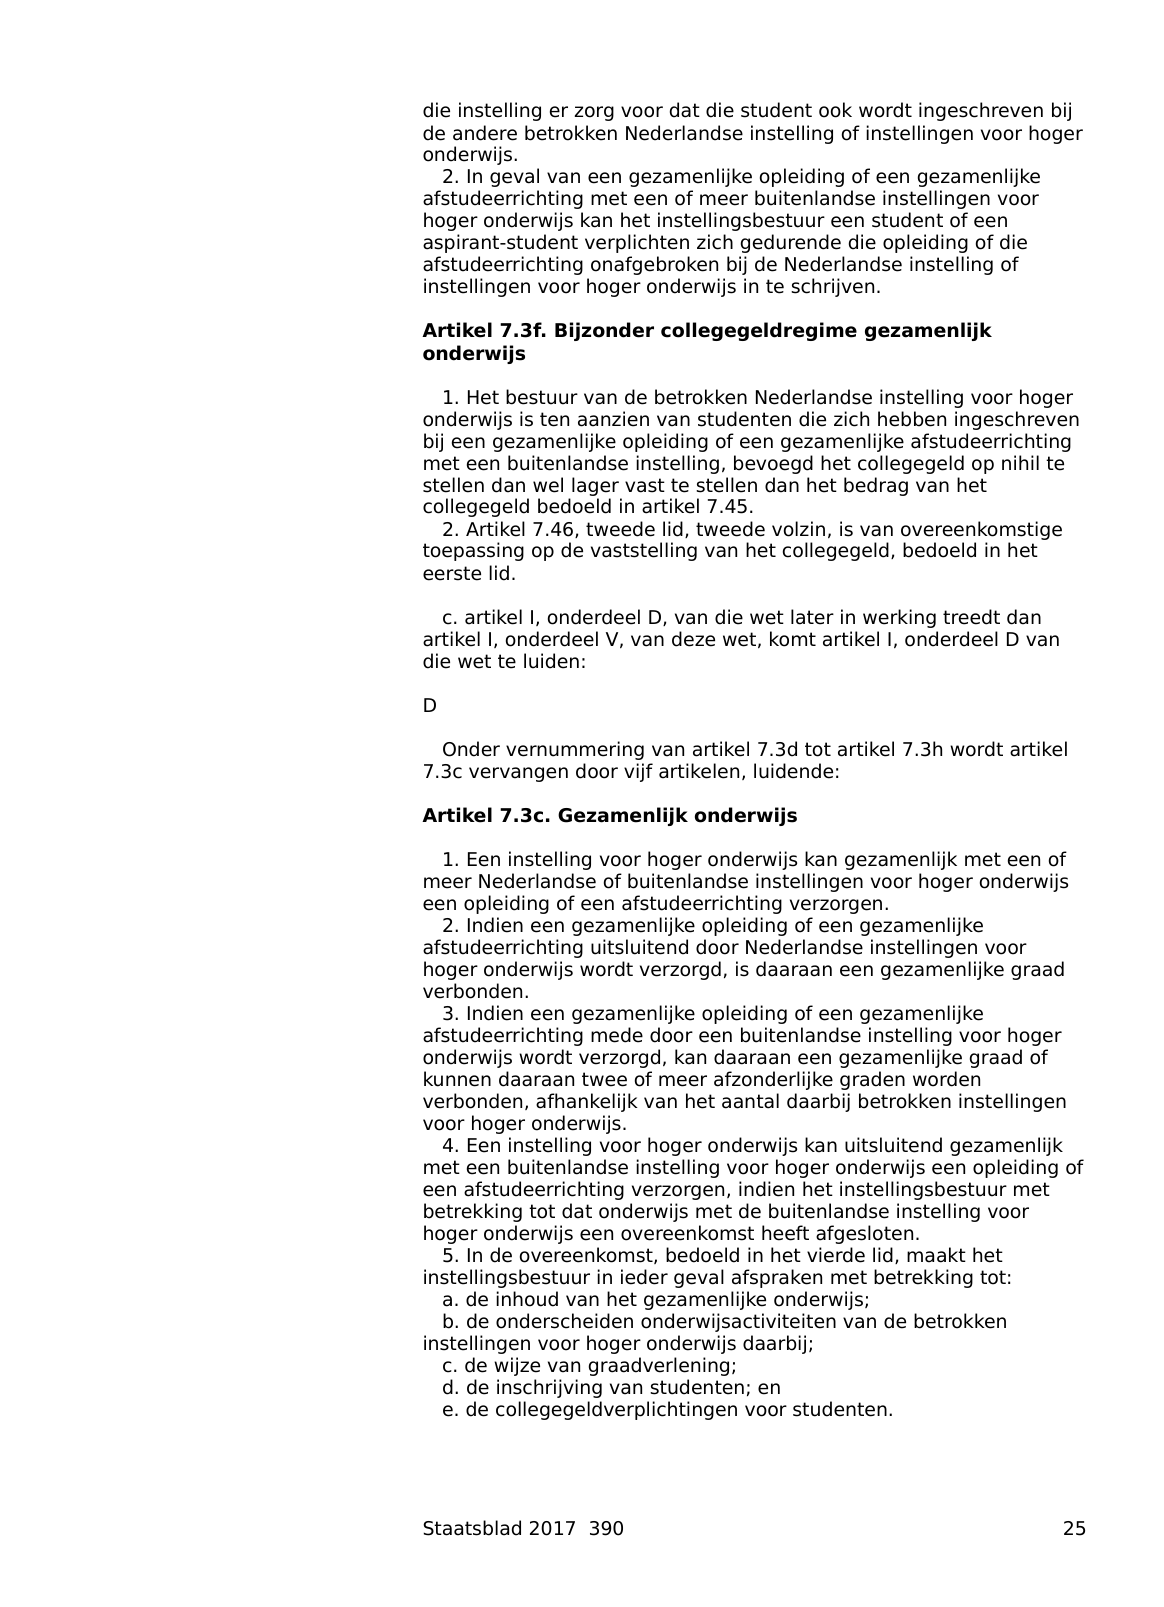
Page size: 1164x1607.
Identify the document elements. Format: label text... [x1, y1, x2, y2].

text 4. Een instelling voor hoger onderwijs kan uitsluitend gezamenlijk met een buitenlandse instelling voor hoger onderwijs een opleiding of een afstudeerrichting verzorgen, indien het instellingsbestuur met betrekking tot dat onderwijs met de buitenlandse instelling voor hoger onderwijs een overeenkomst heeft afgesloten. [422, 1135, 1087, 1245]
text D [422, 695, 1087, 717]
text e. de collegegeldverplichtingen voor studenten. [422, 1399, 1087, 1421]
text 1. Het bestuur van de betrokken Nederlandse instelling voor hoger onderwijs is ten aanzien van studenten die zich hebben ingeschreven bij een gezamenlijke opleiding of een gezamenlijke afstudeerrichting met een buitenlandse instelling, bevoegd het collegegeld op nihil te stellen dan wel lager vast te stellen dan het bedrag van het collegegeld bedoeld in artikel 7.45. [422, 387, 1087, 518]
text 2. Indien een gezamenlijke opleiding of een gezamenlijke afstudeerrichting uitsluitend door Nederlandse instellingen voor hoger onderwijs wordt verzorgd, is daaraan een gezamenlijke graad verbonden. [422, 915, 1087, 1003]
subtitle Artikel 7.3f. Bijzonder collegegeldregime gezamenlijk onderwijs [422, 320, 1087, 364]
text a. de inhoud van het gezamenlijke onderwijs; [422, 1289, 1087, 1311]
text 5. In de overeenkomst, bedoeld in het vierde lid, maakt het instellingsbestuur in ieder geval afspraken met betrekking tot: [422, 1245, 1087, 1289]
text 3. Indien een gezamenlijke opleiding of een gezamenlijke afstudeerrichting mede door een buitenlandse instelling voor hoger onderwijs wordt verzorgd, kan daaraan een gezamenlijke graad of kunnen daaraan twee of meer afzonderlijke graden worden verbonden, afhankelijk van het aantal daarbij betrokken instellingen voor hoger onderwijs. [422, 1003, 1087, 1135]
subtitle Artikel 7.3c. Gezamenlijk onderwijs [422, 805, 1087, 827]
text d. de inschrijving van studenten; en [422, 1377, 1087, 1399]
text c. de wijze van graadverlening; [422, 1355, 1087, 1377]
text c. artikel I, onderdeel D, van die wet later in werking treedt dan artikel I, onderdeel V, van deze wet, komt artikel I, onderdeel D van die wet te luiden: [422, 607, 1087, 672]
text 1. Een instelling voor hoger onderwijs kan gezamenlijk met een of meer Nederlandse of buitenlandse instellingen voor hoger onderwijs een opleiding of een afstudeerrichting verzorgen. [422, 849, 1087, 915]
text 2. Artikel 7.46, tweede lid, tweede volzin, is van overeenkomstige toepassing op de vaststelling van het collegegeld, bedoeld in het eerste lid. [422, 518, 1087, 584]
text die instelling er zorg voor dat die student ook wordt ingeschreven bij de andere betrokken Nederlandse instelling of instellingen voor hoger onderwijs. [422, 100, 1087, 166]
text b. de onderscheiden onderwijsactiviteiten van de betrokken instellingen voor hoger onderwijs daarbij; [422, 1311, 1087, 1355]
text 2. In geval van een gezamenlijke opleiding of een gezamenlijke afstudeerrichting met een of meer buitenlandse instellingen voor hoger onderwijs kan het instellingsbestuur een student of een aspirant-student verplichten zich gedurende die opleiding of die afstudeerrichting onafgebroken bij de Nederlandse instelling of instellingen voor hoger onderwijs in te schrijven. [422, 166, 1087, 298]
text Onder vernummering van artikel 7.3d tot artikel 7.3h wordt artikel 7.3c vervangen door vijf artikelen, luidende: [422, 739, 1087, 783]
